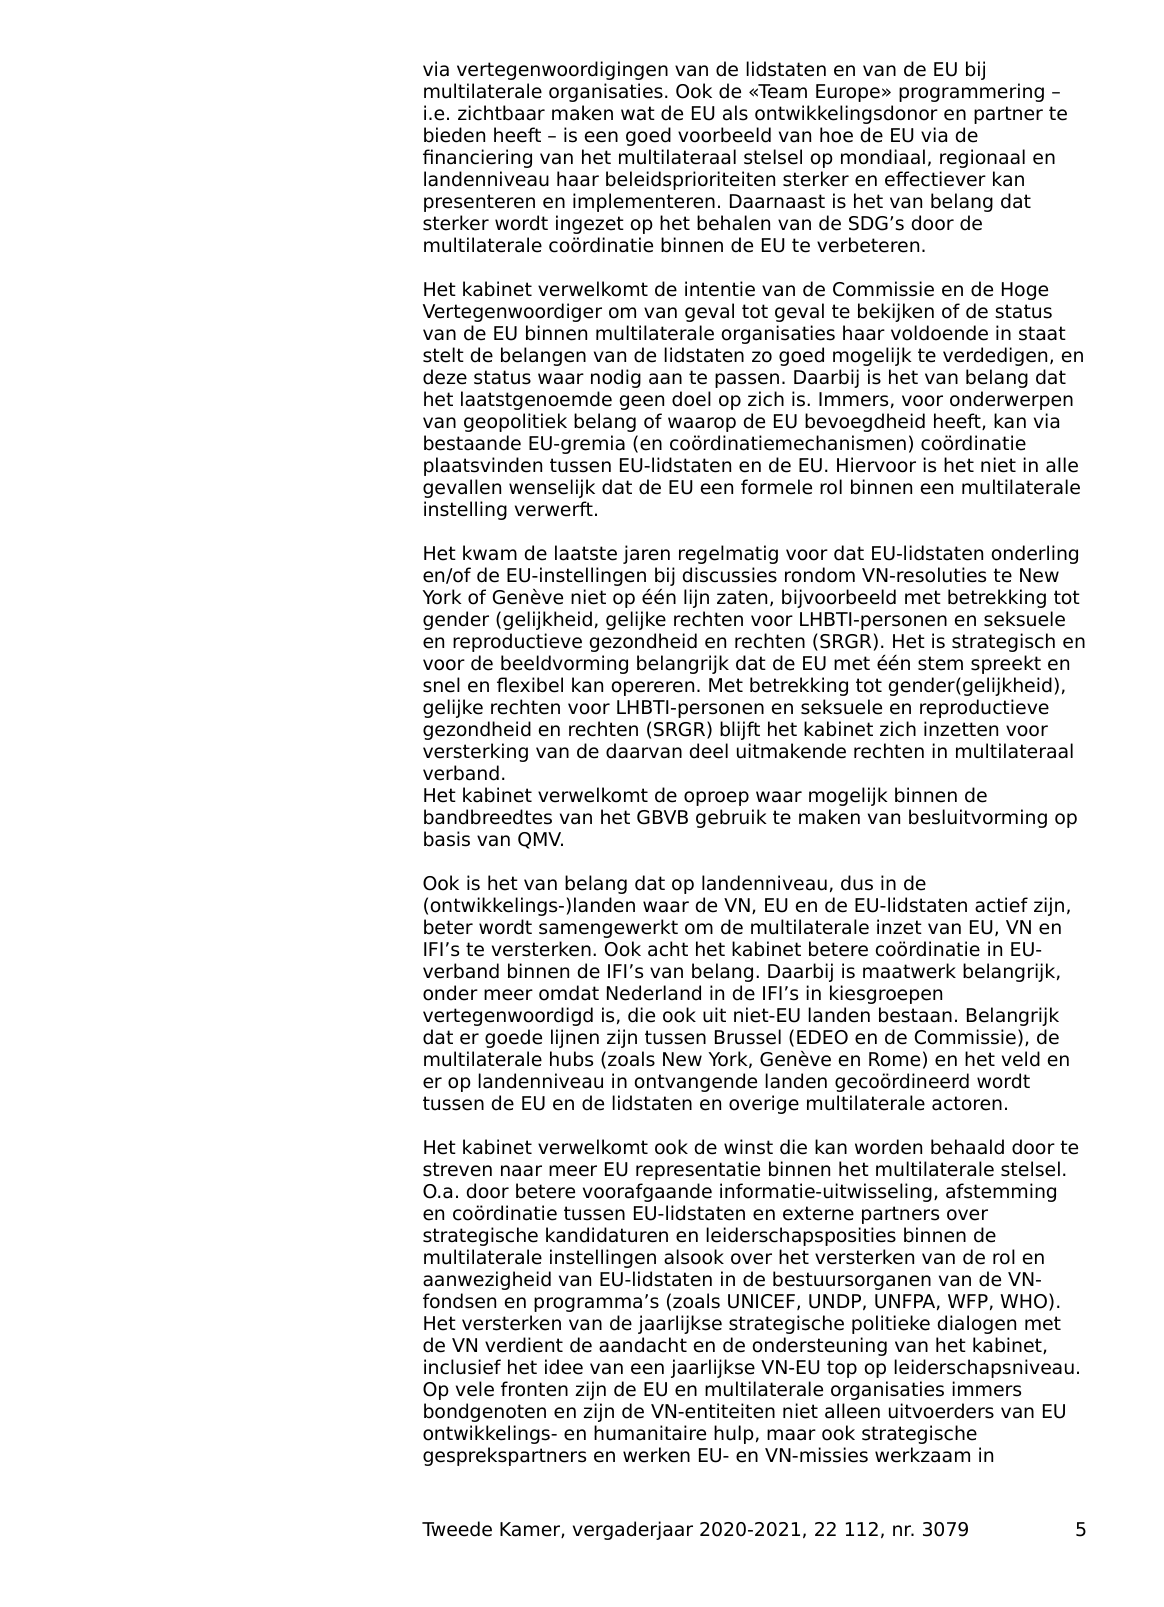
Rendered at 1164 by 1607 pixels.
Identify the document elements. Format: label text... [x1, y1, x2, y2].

text via vertegenwoordigingen van de lidstaten en van de EU bij multilaterale organisaties. Ook de «Team Europe» programmering – i.e. zichtbaar maken wat de EU als ontwikkelingsdonor en partner te bieden heeft – is een goed voorbeeld van hoe de EU via de financiering van het multilateraal stelsel op mondiaal, regionaal en landenniveau haar beleidsprioriteiten sterker en effectiever kan presenteren en implementeren. Daarnaast is het van belang dat sterker wordt ingezet op het behalen van de SDG’s door de multilaterale coördinatie binnen de EU te verbeteren. [422, 59, 1087, 257]
text Het kabinet verwelkomt ook de winst die kan worden behaald door te streven naar meer EU representatie binnen het multilaterale stelsel. O.a. door betere voorafgaande informatie-uitwisseling, afstemming en coördinatie tussen EU-lidstaten en externe partners over strategische kandidaturen en leiderschapsposities binnen de multilaterale instellingen alsook over het versterken van de rol en aanwezigheid van EU-lidstaten in de bestuursorganen van de VN-fondsen en programma’s (zoals UNICEF, UNDP, UNFPA, WFP, WHO). Het versterken van de jaarlijkse strategische politieke dialogen met de VN verdient de aandacht en de ondersteuning van het kabinet, inclusief het idee van een jaarlijkse VN-EU top op leiderschapsniveau. Op vele fronten zijn de EU en multilaterale organisaties immers bondgenoten en zijn de VN-entiteiten niet alleen uitvoerders van EU ontwikkelings- en humanitaire hulp, maar ook strategische gesprekspartners en werken EU- en VN-missies werkzaam in [422, 1137, 1087, 1467]
text Het kabinet verwelkomt de intentie van de Commissie en de Hoge Vertegenwoordiger om van geval tot geval te bekijken of de status van de EU binnen multilaterale organisaties haar voldoende in staat stelt de belangen van de lidstaten zo goed mogelijk te verdedigen, en deze status waar nodig aan te passen. Daarbij is het van belang dat het laatstgenoemde geen doel op zich is. Immers, voor onderwerpen van geopolitiek belang of waarop de EU bevoegdheid heeft, kan via bestaande EU-gremia (en coördinatiemechanismen) coördinatie plaatsvinden tussen EU-lidstaten en de EU. Hiervoor is het niet in alle gevallen wenselijk dat de EU een formele rol binnen een multilaterale instelling verwerft. [422, 279, 1087, 521]
text Ook is het van belang dat op landenniveau, dus in de (ontwikkelings-)landen waar de VN, EU en de EU-lidstaten actief zijn, beter wordt samengewerkt om de multilaterale inzet van EU, VN en IFI’s te versterken. Ook acht het kabinet betere coördinatie in EU-verband binnen de IFI’s van belang. Daarbij is maatwerk belangrijk, onder meer omdat Nederland in de IFI’s in kiesgroepen vertegenwoordigd is, die ook uit niet-EU landen bestaan. Belangrijk dat er goede lijnen zijn tussen Brussel (EDEO en de Commissie), de multilaterale hubs (zoals New York, Genève en Rome) en het veld en er op landenniveau in ontvangende landen gecoördineerd wordt tussen de EU en de lidstaten en overige multilaterale actoren. [422, 873, 1087, 1115]
text Het kabinet verwelkomt de oproep waar mogelijk binnen de bandbreedtes van het GBVB gebruik te maken van besluitvorming op basis van QMV. [422, 785, 1087, 851]
text Het kwam de laatste jaren regelmatig voor dat EU-lidstaten onderling en/of de EU-instellingen bij discussies rondom VN-resoluties te New York of Genève niet op één lijn zaten, bijvoorbeeld met betrekking tot gender (gelijkheid, gelijke rechten voor LHBTI-personen en seksuele en reproductieve gezondheid en rechten (SRGR). Het is strategisch en voor de beeldvorming belangrijk dat de EU met één stem spreekt en snel en flexibel kan opereren. Met betrekking tot gender(gelijkheid), gelijke rechten voor LHBTI-personen en seksuele en reproductieve gezondheid en rechten (SRGR) blijft het kabinet zich inzetten voor versterking van de daarvan deel uitmakende rechten in multilateraal verband. [422, 543, 1087, 785]
